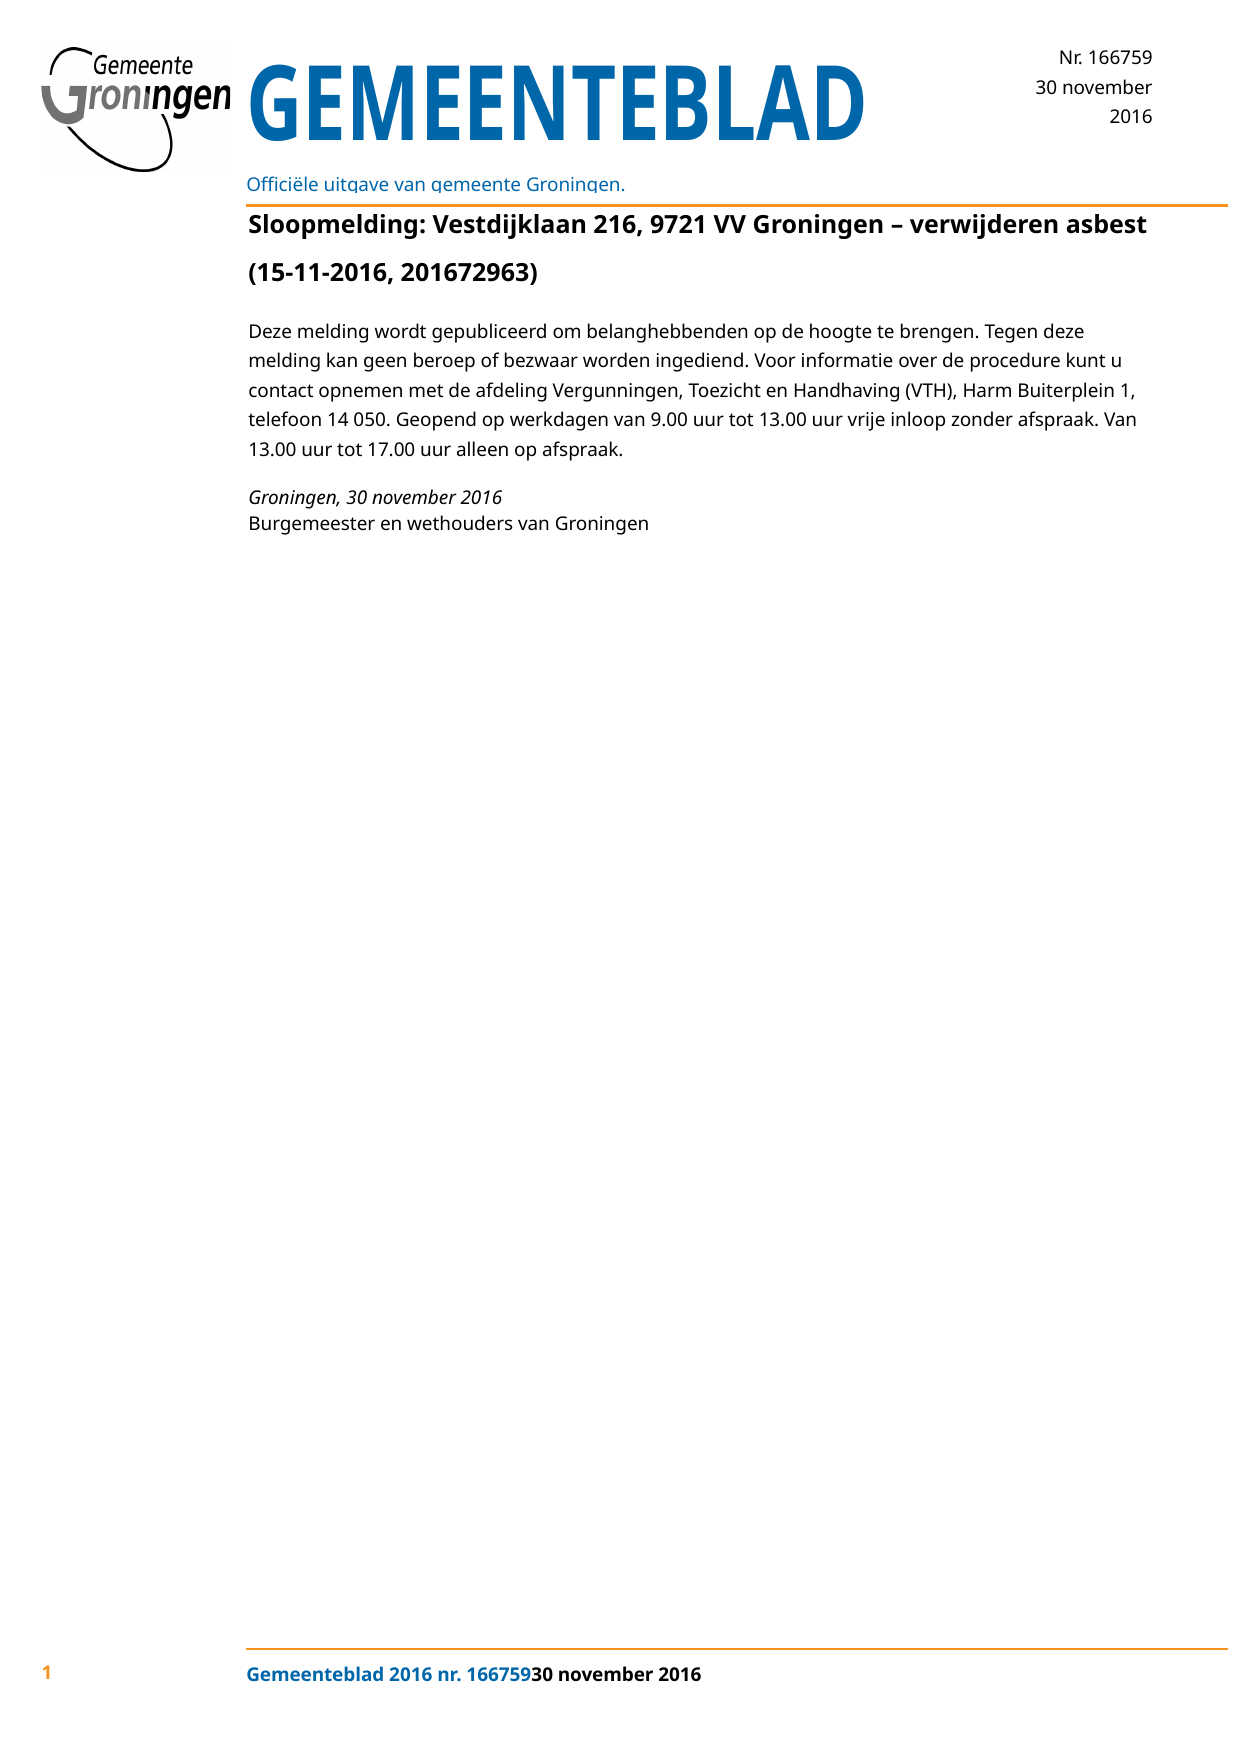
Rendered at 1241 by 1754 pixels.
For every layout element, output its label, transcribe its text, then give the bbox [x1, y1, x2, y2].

picture [41, 47, 231, 172]
text Burgemeester en wethouders van Groningen [248, 510, 1152, 536]
text Groningen, 30 november 2016 [248, 484, 1152, 510]
text Deze melding wordt gepubliceerd om belanghebbenden op de hoogte te brengen. Tegen deze melding kan geen beroep of bezwaar worden ingediend. Voor informatie over de procedure kunt u contact opnemen met de afdeling Vergunningen, Toezicht en Handhaving (VTH), Harm Buiterplein 1, telefoon 14 050. Geopend op werkdagen van 9.00 uur tot 13.00 uur vrije inloop zonder afspraak. Van 13.00 uur tot 17.00 uur alleen op afspraak. [248, 318, 1152, 462]
text Sloopmelding: Vestdijklaan 216, 9721 VV Groningen – verwijderen asbest (15-11-2016, 201672963) [248, 207, 1152, 288]
